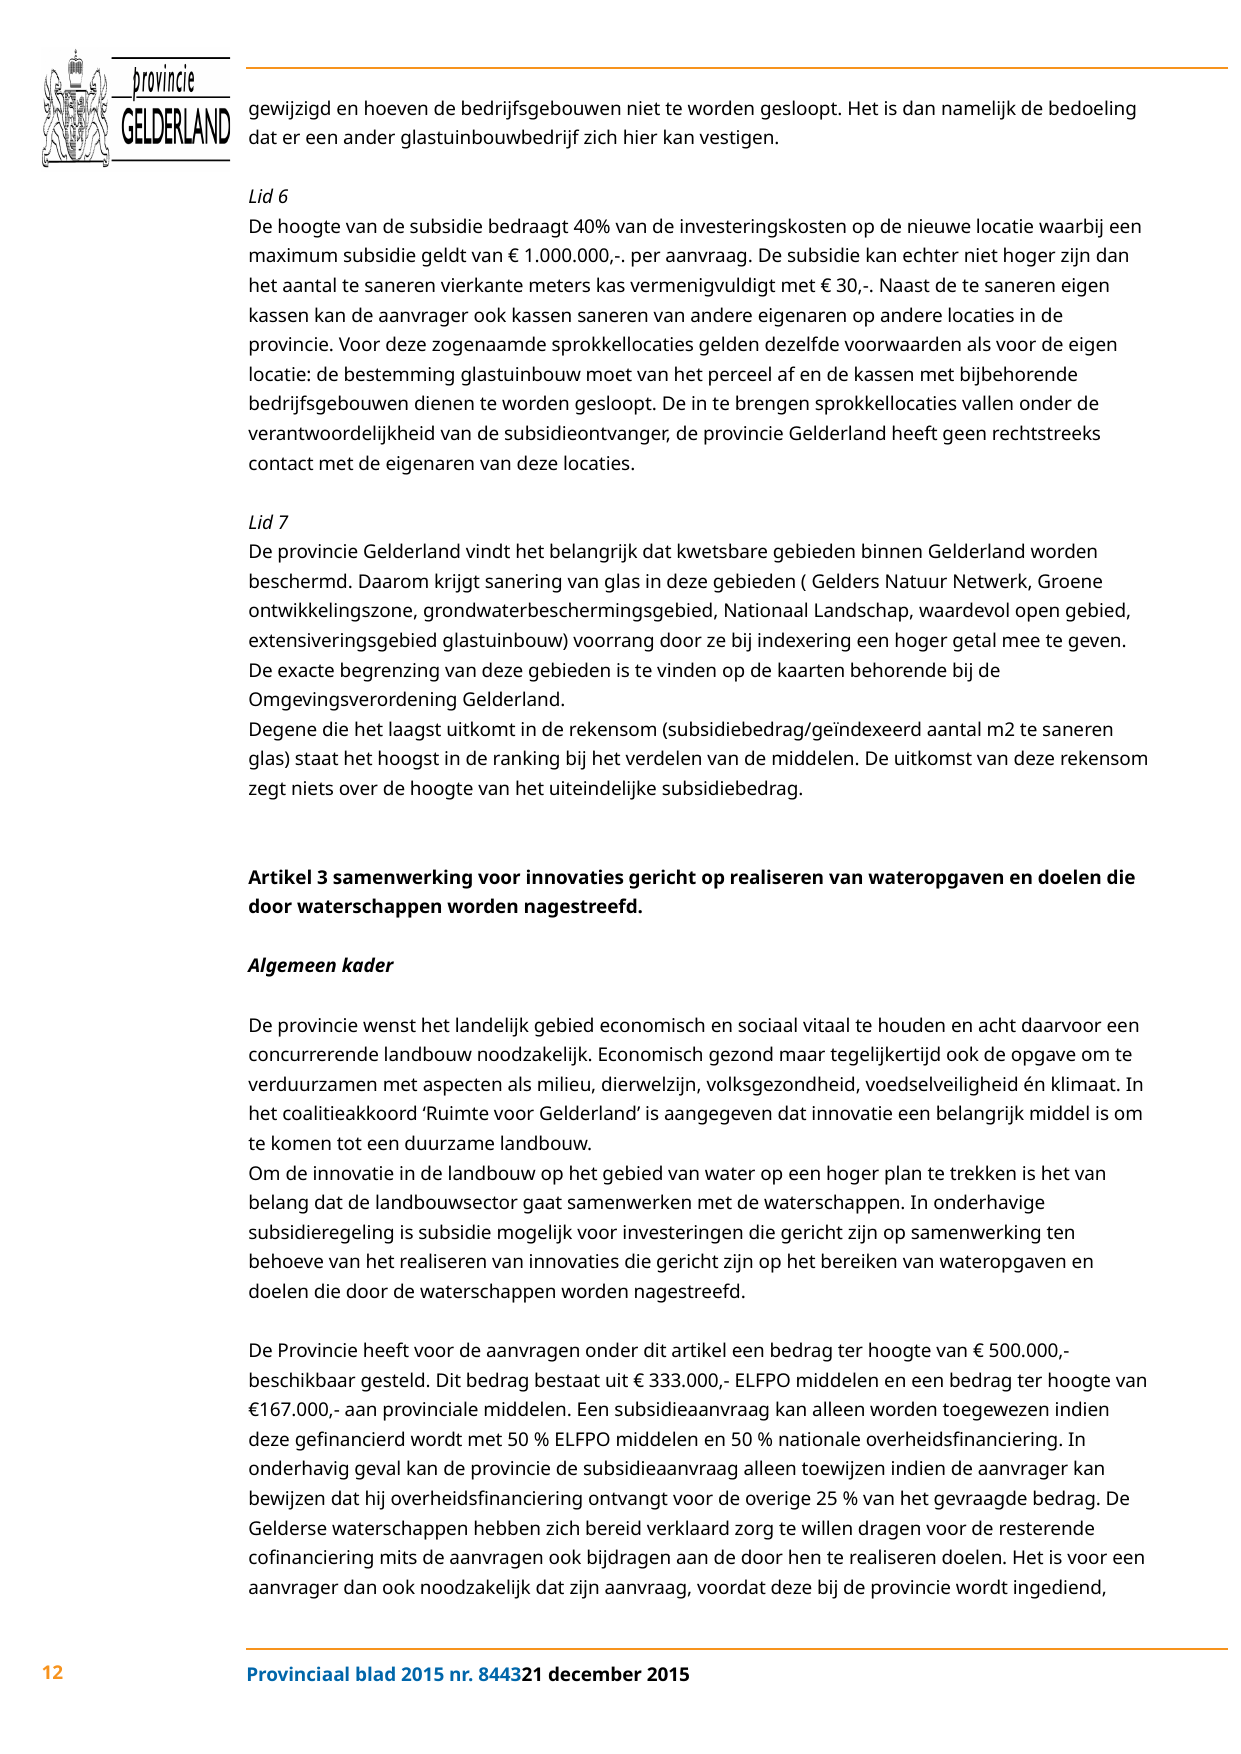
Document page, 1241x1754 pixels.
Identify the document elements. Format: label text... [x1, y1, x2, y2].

text De provincie wenst het landelijk gebied economisch en sociaal vitaal te houden en acht daarvoor een concurrerende landbouw noodzakelijk. Economisch gezond maar tegelijkertijd ook de opgave om te verduurzamen met aspecten als milieu, dierwelzijn, volksgezondheid, voedselveiligheid én klimaat. In het coalitieakkoord ‘Ruimte voor Gelderland’ is aangegeven dat innovatie een belangrijk middel is om te komen tot een duurzame landbouw. [248, 1012, 1152, 1156]
text Lid 6 [248, 183, 1152, 209]
text De Provincie heeft voor de aanvragen onder dit artikel een bedrag ter hoogte van € 500.000,- beschikbaar gesteld. Dit bedrag bestaat uit € 333.000,- ELFPO middelen en een bedrag ter hoogte van €167.000,- aan provinciale middelen. Een subsidieaanvraag kan alleen worden toegewezen indien deze gefinancierd wordt met 50 % ELFPO middelen en 50 % nationale overheidsfinanciering. In onderhavig geval kan de provincie de subsidieaanvraag alleen toewijzen indien de aanvrager kan bewijzen dat hij overheidsfinanciering ontvangt voor de overige 25 % van het gevraagde bedrag. De Gelderse waterschappen hebben zich bereid verklaard zorg te willen dragen voor de resterende cofinanciering mits de aanvragen ook bijdragen aan de door hen te realiseren doelen. Het is voor een aanvrager dan ook noodzakelijk dat zijn aanvraag, voordat deze bij de provincie wordt ingediend, [248, 1337, 1152, 1600]
text Om de innovatie in de landbouw op het gebied van water op een hoger plan te trekken is het van belang dat de landbouwsector gaat samenwerken met de waterschappen. In onderhavige subsidieregeling is subsidie mogelijk voor investeringen die gericht zijn op samenwerking ten behoeve van het realiseren van innovaties die gericht zijn op het bereiken van wateropgaven en doelen die door de waterschappen worden nagestreefd. [248, 1160, 1152, 1304]
picture [41, 47, 231, 172]
text Artikel 3 samenwerking voor innovaties gericht op realiseren van wateropgaven en doelen die door waterschappen worden nagestreefd. [248, 864, 1152, 919]
text Lid 7 [248, 509, 1152, 535]
text Algemeen kader [248, 953, 1152, 978]
text gewijzigd en hoeven de bedrijfsgebouwen niet te worden gesloopt. Het is dan namelijk de bedoeling dat er een ander glastuinbouwbedrijf zich hier kan vestigen. [248, 95, 1152, 150]
text De hoogte van de subsidie bedraagt 40% van de investeringskosten op de nieuwe locatie waarbij een maximum subsidie geldt van € 1.000.000,-. per aanvraag. De subsidie kan echter niet hoger zijn dan het aantal te saneren vierkante meters kas vermenigvuldigt met € 30,-. Naast de te saneren eigen kassen kan de aanvrager ook kassen saneren van andere eigenaren op andere locaties in de provincie. Voor deze zogenaamde sprokkellocaties gelden dezelfde voorwaarden als voor de eigen locatie: de bestemming glastuinbouw moet van het perceel af en de kassen met bijbehorende bedrijfsgebouwen dienen te worden gesloopt. De in te brengen sprokkellocaties vallen onder de verantwoordelijkheid van de subsidieontvanger, de provincie Gelderland heeft geen rechtstreeks contact met de eigenaren van deze locaties. [248, 213, 1152, 476]
text De provincie Gelderland vindt het belangrijk dat kwetsbare gebieden binnen Gelderland worden beschermd. Daarom krijgt sanering van glas in deze gebieden ( Gelders Natuur Netwerk, Groene ontwikkelingszone, grondwaterbeschermingsgebied, Nationaal Landschap, waardevol open gebied, extensiveringsgebied glastuinbouw) voorrang door ze bij indexering een hoger getal mee te geven. De exacte begrenzing van deze gebieden is te vinden op de kaarten behorende bij de Omgevingsverordening Gelderland. [248, 538, 1152, 712]
text Degene die het laagst uitkomt in de rekensom (subsidiebedrag/geïndexeerd aantal m2 te saneren glas) staat het hoogst in de ranking bij het verdelen van de middelen. De uitkomst van deze rekensom zegt niets over de hoogte van het uiteindelijke subsidiebedrag. [248, 716, 1152, 801]
